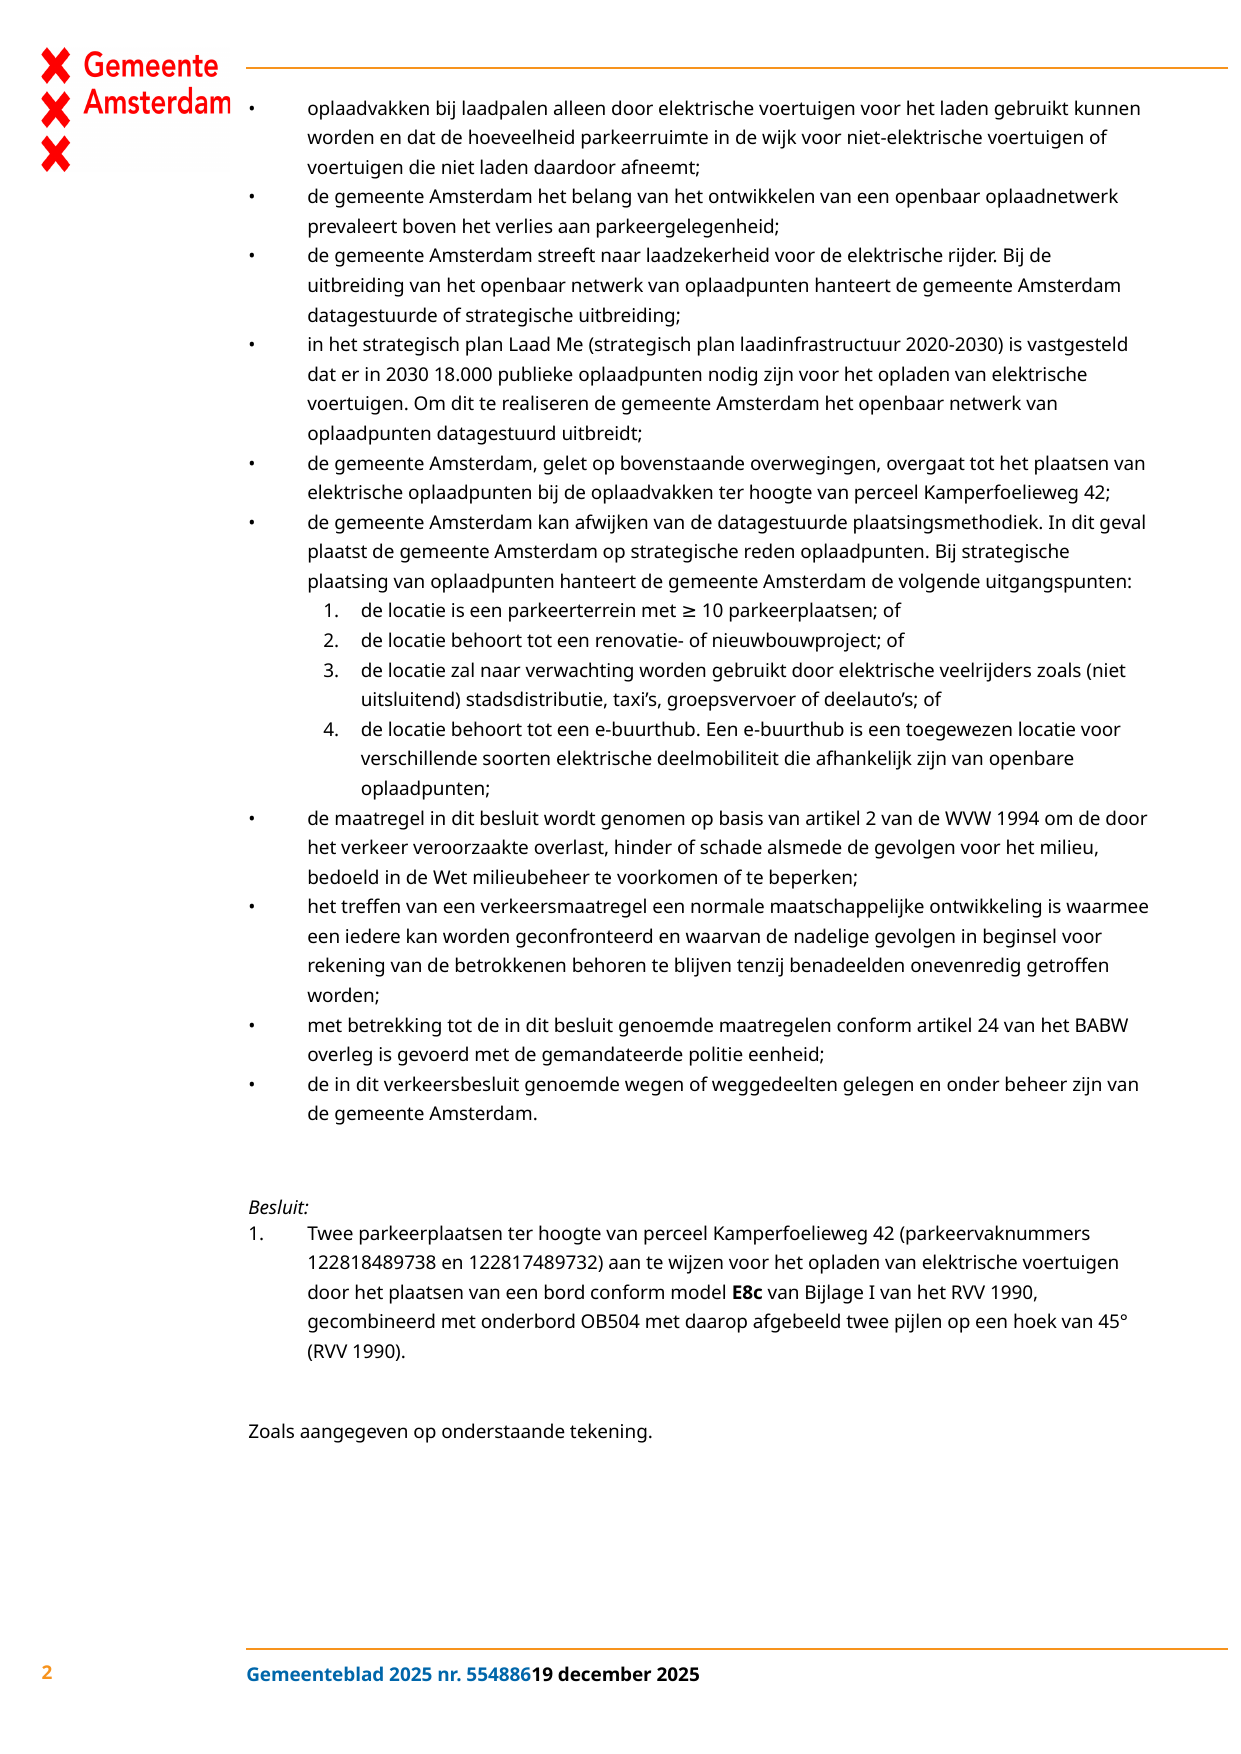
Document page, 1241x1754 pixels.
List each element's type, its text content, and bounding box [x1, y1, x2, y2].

list de locatie zal naar verwachting worden gebruikt door elektrische veelrijders zoals (niet uitsluitend) stadsdistributie, taxi’s, groepsvervoer of deelauto’s; of [323, 657, 1152, 712]
list in het strategisch plan Laad Me (strategisch plan laadinfrastructuur 2020-2030) is vastgesteld dat er in 2030 18.000 publieke oplaadpunten nodig zijn voor het opladen van elektrische voertuigen. Om dit te realiseren de gemeente Amsterdam het openbaar netwerk van oplaadpunten datagestuurd uitbreidt; [248, 331, 1152, 446]
list de in dit verkeersbesluit genoemde wegen of weggedeelten gelegen en onder beheer zijn van de gemeente Amsterdam. [248, 1071, 1152, 1126]
text Zoals aangegeven op onderstaande tekening. [248, 1418, 1152, 1444]
list de gemeente Amsterdam streeft naar laadzekerheid voor de elektrische rijder. Bij de uitbreiding van het openbaar netwerk van oplaadpunten hanteert de gemeente Amsterdam datagestuurde of strategische uitbreiding; [248, 243, 1152, 328]
list met betrekking tot de in dit besluit genoemde maatregelen conform artikel 24 van het BABW overleg is gevoerd met de gemandateerde politie eenheid; [248, 1012, 1152, 1067]
list het treffen van een verkeersmaatregel een normale maatschappelijke ontwikkeling is waarmee een iedere kan worden geconfronteerd en waarvan de nadelige gevolgen in beginsel voor rekening van de betrokkenen behoren te blijven tenzij benadeelden onevenredig getroffen worden; [248, 893, 1152, 1008]
list oplaadvakken bij laadpalen alleen door elektrische voertuigen voor het laden gebruikt kunnen worden en dat de hoeveelheid parkeerruimte in de wijk voor niet-elektrische voertuigen of voertuigen die niet laden daardoor afneemt; [248, 95, 1152, 180]
list de gemeente Amsterdam het belang van het ontwikkelen van een openbaar oplaadnetwerk prevaleert boven het verlies aan parkeergelegenheid; [248, 183, 1152, 239]
list Twee parkeerplaatsen ter hoogte van perceel Kamperfoelieweg 42 (parkeervaknummers 122818489738 en 122817489732) aan te wijzen voor het opladen van elektrische voertuigen door het plaatsen van een bord conform model E8c van Bijlage I van het RVV 1990, gecombineerd met onderbord OB504 met daarop afgebeeld twee pijlen op een hoek van 45° (RVV 1990). [248, 1220, 1152, 1364]
list de maatregel in dit besluit wordt genomen op basis van artikel 2 van de WVW 1994 om de door het verkeer veroorzaakte overlast, hinder of schade alsmede de gevolgen voor het milieu, bedoeld in de Wet milieubeheer te voorkomen of te beperken; [248, 805, 1152, 890]
text Besluit: [248, 1194, 1152, 1220]
list de locatie behoort tot een renovatie- of nieuwbouwproject; of [323, 627, 1152, 653]
list de gemeente Amsterdam, gelet op bovenstaande overwegingen, overgaat tot het plaatsen van elektrische oplaadpunten bij de oplaadvakken ter hoogte van perceel Kamperfoelieweg 42; [248, 450, 1152, 505]
list de locatie behoort tot een e-buurthub. Een e-buurthub is een toegewezen locatie voor verschillende soorten elektrische deelmobiliteit die afhankelijk zijn van openbare oplaadpunten; [323, 716, 1152, 801]
list de locatie is een parkeerterrein met ≥ 10 parkeerplaatsen; of [323, 598, 1152, 623]
list de gemeente Amsterdam kan afwijken van de datagestuurde plaatsingsmethodiek. In dit geval plaatst de gemeente Amsterdam op strategische reden oplaadpunten. Bij strategische plaatsing van oplaadpunten hanteert de gemeente Amsterdam de volgende uitgangspunten: [248, 509, 1152, 594]
picture [41, 47, 231, 172]
